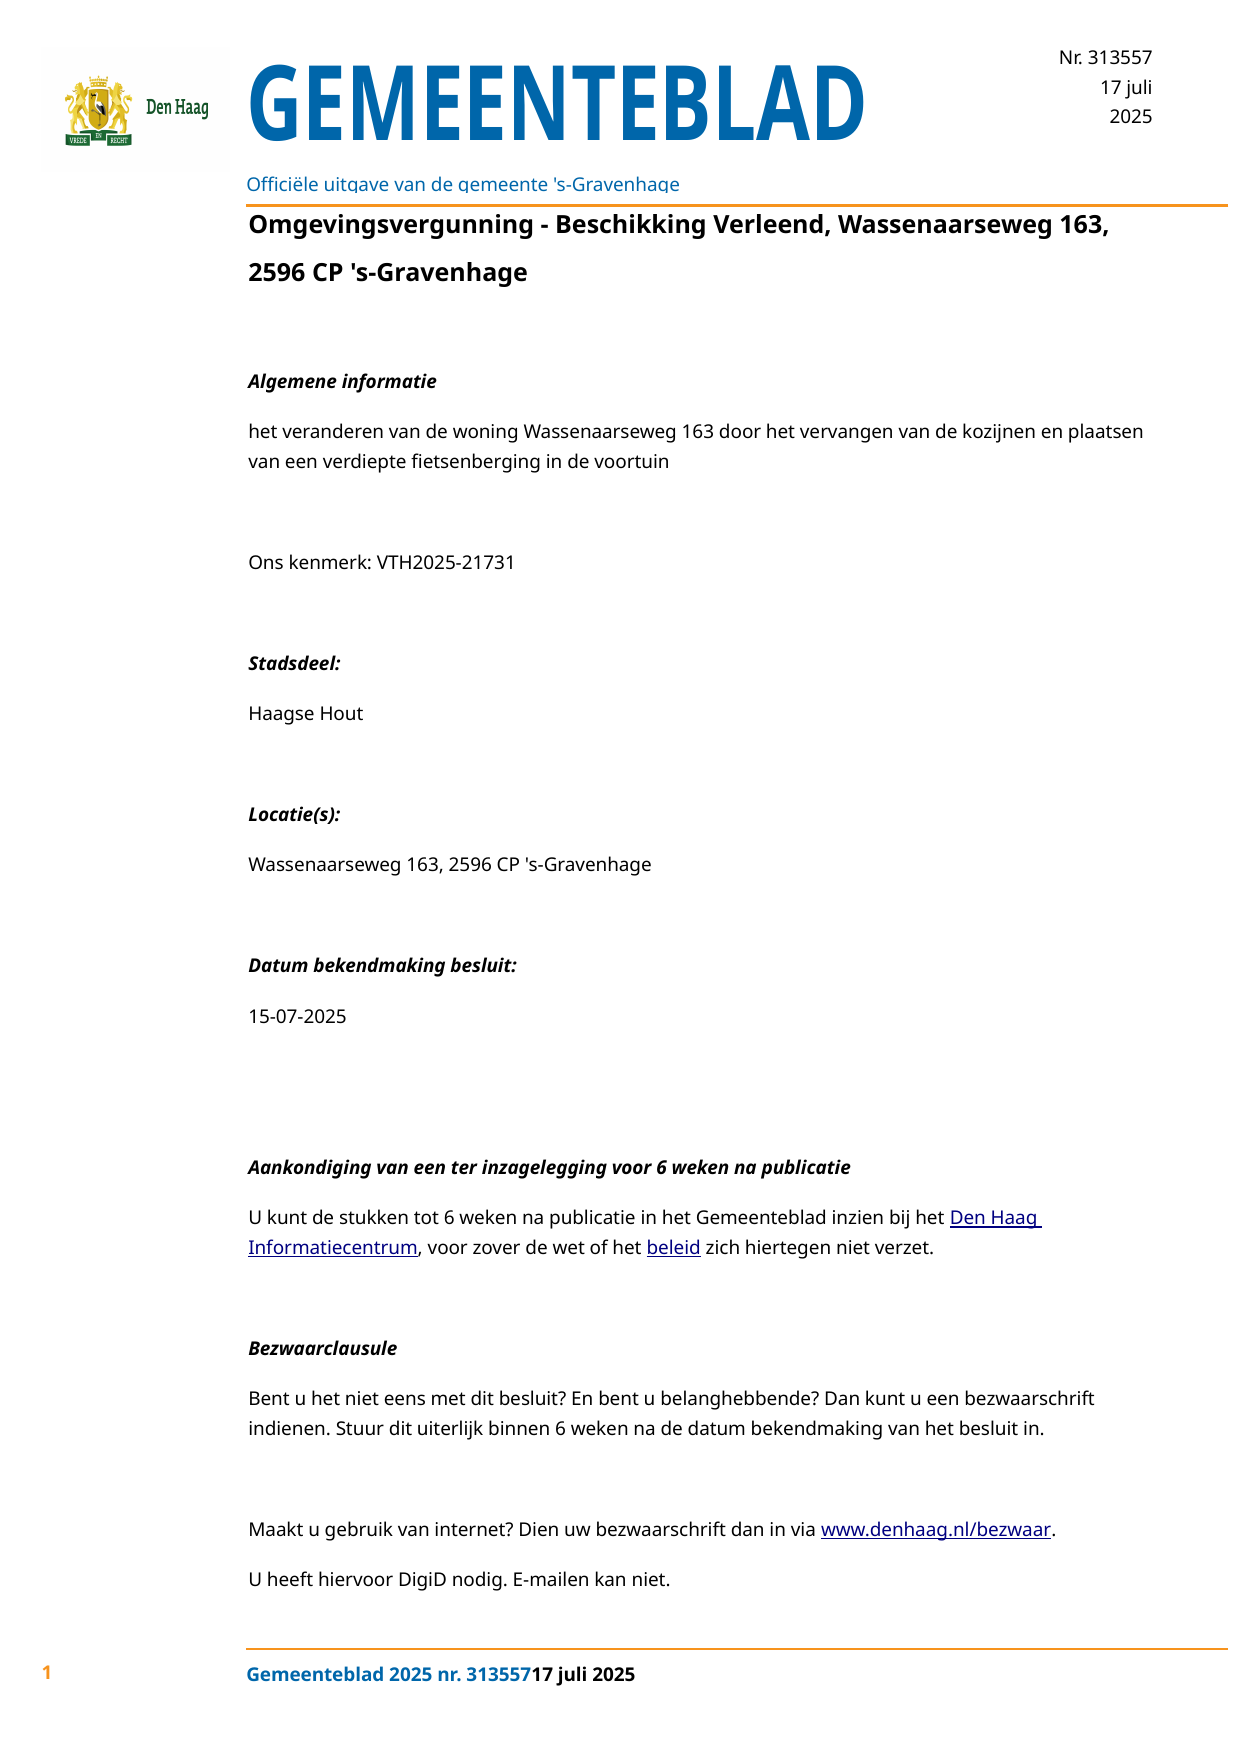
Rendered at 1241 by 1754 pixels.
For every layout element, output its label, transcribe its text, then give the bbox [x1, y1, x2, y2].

text Maakt u gebruik van internet? Dien uw bezwaarschrift dan in via www.denhaag.nl/bezwaar. [248, 1516, 1152, 1542]
text U kunt de stukken tot 6 weken na publicatie in het Gemeenteblad inzien bij het Den Haag Informatiecentrum, voor zover de wet of het beleid zich hiertegen niet verzet. [248, 1204, 1152, 1260]
text Haagse Hout [248, 700, 1152, 726]
text 15-07-2025 [248, 1003, 1152, 1029]
text Ons kenmerk: VTH2025-21731 [248, 549, 1152, 575]
text Wassenaarseweg 163, 2596 CP 's-Gravenhage [248, 852, 1152, 877]
text Datum bekendmaking besluit: [248, 952, 1152, 978]
text U heeft hiervoor DigiD nodig. E-mailen kan niet. [248, 1566, 1152, 1592]
text het veranderen van de woning Wassenaarseweg 163 door het vervangen van de kozijnen en plaatsen van een verdiepte fietsenberging in de voortuin [248, 419, 1152, 474]
text Locatie(s): [248, 801, 1152, 827]
text Aankondiging van een ter inzagelegging voor 6 weken na publicatie [248, 1154, 1152, 1180]
text Algemene informatie [248, 368, 1152, 394]
text Omgevingsvergunning - Beschikking Verleend, Wassenaarseweg 163, 2596 CP 's-Gravenhage [248, 207, 1152, 288]
text Stadsdeel: [248, 650, 1152, 676]
text Bent u het niet eens met dit besluit? En bent u belanghebbende? Dan kunt u een bezwaarschrift indienen. Stuur dit uiterlijk binnen 6 weken na de datum bekendmaking van het besluit in. [248, 1385, 1152, 1441]
text Bezwaarclausule [248, 1335, 1152, 1361]
picture [41, 47, 231, 172]
